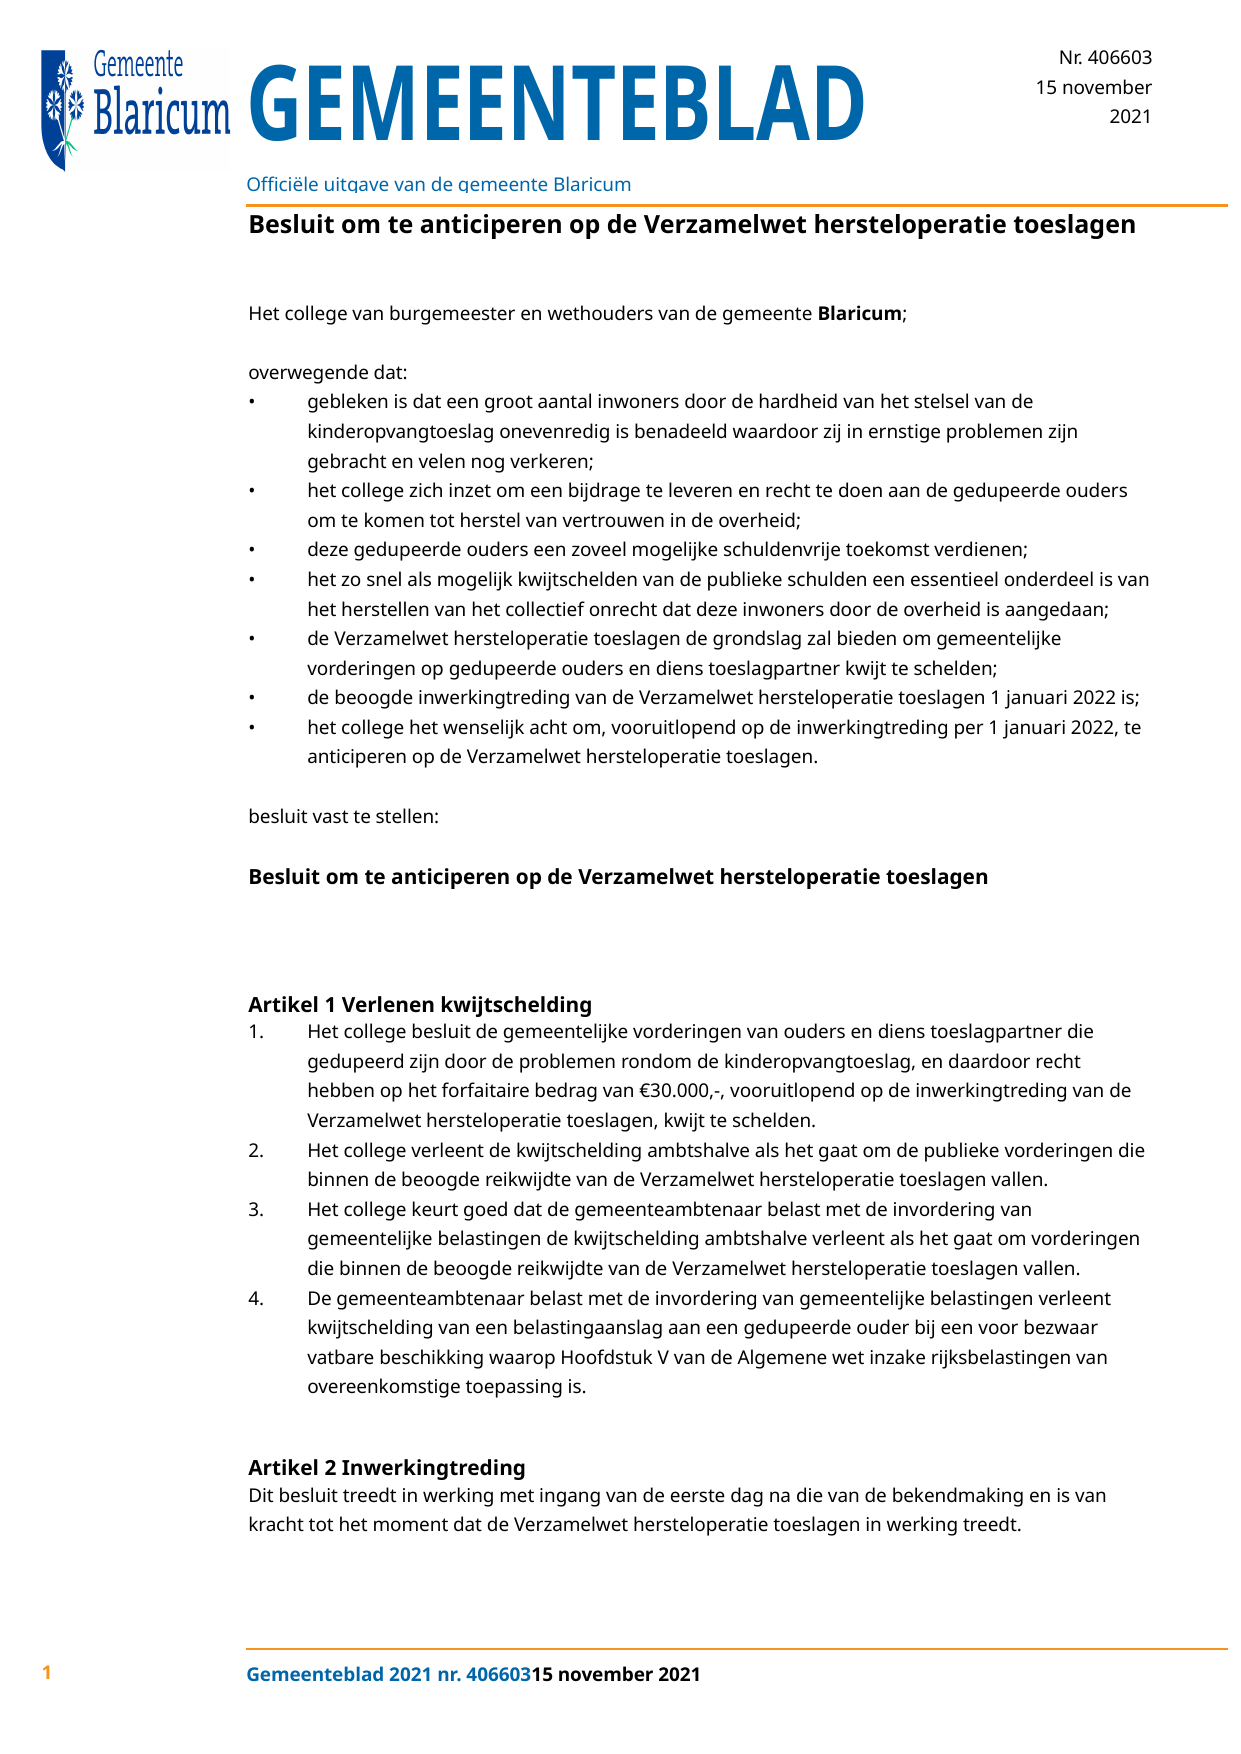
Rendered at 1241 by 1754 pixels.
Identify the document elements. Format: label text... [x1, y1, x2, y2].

list Het college besluit de gemeentelijke vorderingen van ouders en diens toeslagpartner die gedupeerd zijn door de problemen rondom de kinderopvangtoeslag, en daardoor recht hebben op het forfaitaire bedrag van €30.000,-, vooruitlopend op de inwerkingtreding van de Verzamelwet hersteloperatie toeslagen, kwijt te schelden. [248, 1018, 1152, 1133]
list het college zich inzet om een bijdrage te leveren en recht te doen aan de gedupeerde ouders om te komen tot herstel van vertrouwen in de overheid; [248, 477, 1152, 533]
text Artikel 2 Inwerkingtreding [248, 1453, 1152, 1482]
list Het college verleent de kwijtschelding ambtshalve als het gaat om de publieke vorderingen die binnen de beoogde reikwijdte van de Verzamelwet hersteloperatie toeslagen vallen. [248, 1137, 1152, 1192]
text Het college van burgemeester en wethouders van de gemeente Blaricum; [248, 300, 1152, 326]
list gebleken is dat een groot aantal inwoners door de hardheid van het stelsel van de kinderopvangtoeslag onevenredig is benadeeld waardoor zij in ernstige problemen zijn gebracht en velen nog verkeren; [248, 389, 1152, 473]
list de beoogde inwerkingtreding van de Verzamelwet hersteloperatie toeslagen 1 januari 2022 is; [248, 684, 1152, 710]
list het zo snel als mogelijk kwijtschelden van de publieke schulden een essentieel onderdeel is van het herstellen van het collectief onrecht dat deze inwoners door de overheid is aangedaan; [248, 566, 1152, 621]
text Dit besluit treedt in werking met ingang van de eerste dag na die van de bekendmaking en is van kracht tot het moment dat de Verzamelwet hersteloperatie toeslagen in werking treedt. [248, 1482, 1152, 1537]
list het college het wenselijk acht om, vooruitlopend op de inwerkingtreding per 1 januari 2022, te anticiperen op de Verzamelwet hersteloperatie toeslagen. [248, 714, 1152, 769]
text Besluit om te anticiperen op de Verzamelwet hersteloperatie toeslagen [248, 207, 1152, 241]
text Besluit om te anticiperen op de Verzamelwet hersteloperatie toeslagen [248, 862, 1152, 890]
picture [41, 47, 231, 172]
list Het college keurt goed dat de gemeenteambtenaar belast met de invordering van gemeentelijke belastingen de kwijtschelding ambtshalve verleent als het gaat om vorderingen die binnen de beoogde reikwijdte van de Verzamelwet hersteloperatie toeslagen vallen. [248, 1196, 1152, 1281]
text Artikel 1 Verlenen kwijtschelding [248, 990, 1152, 1018]
list de Verzamelwet hersteloperatie toeslagen de grondslag zal bieden om gemeentelijke vorderingen op gedupeerde ouders en diens toeslagpartner kwijt te schelden; [248, 625, 1152, 681]
list deze gedupeerde ouders een zoveel mogelijke schuldenvrije toekomst verdienen; [248, 537, 1152, 562]
text besluit vast te stellen: [248, 803, 1152, 828]
text overwegende dat: [248, 359, 1152, 385]
list De gemeenteambtenaar belast met de invordering van gemeentelijke belastingen verleent kwijtschelding van een belastingaanslag aan een gedupeerde ouder bij een voor bezwaar vatbare beschikking waarop Hoofdstuk V van de Algemene wet inzake rijksbelastingen van overeenkomstige toepassing is. [248, 1285, 1152, 1399]
